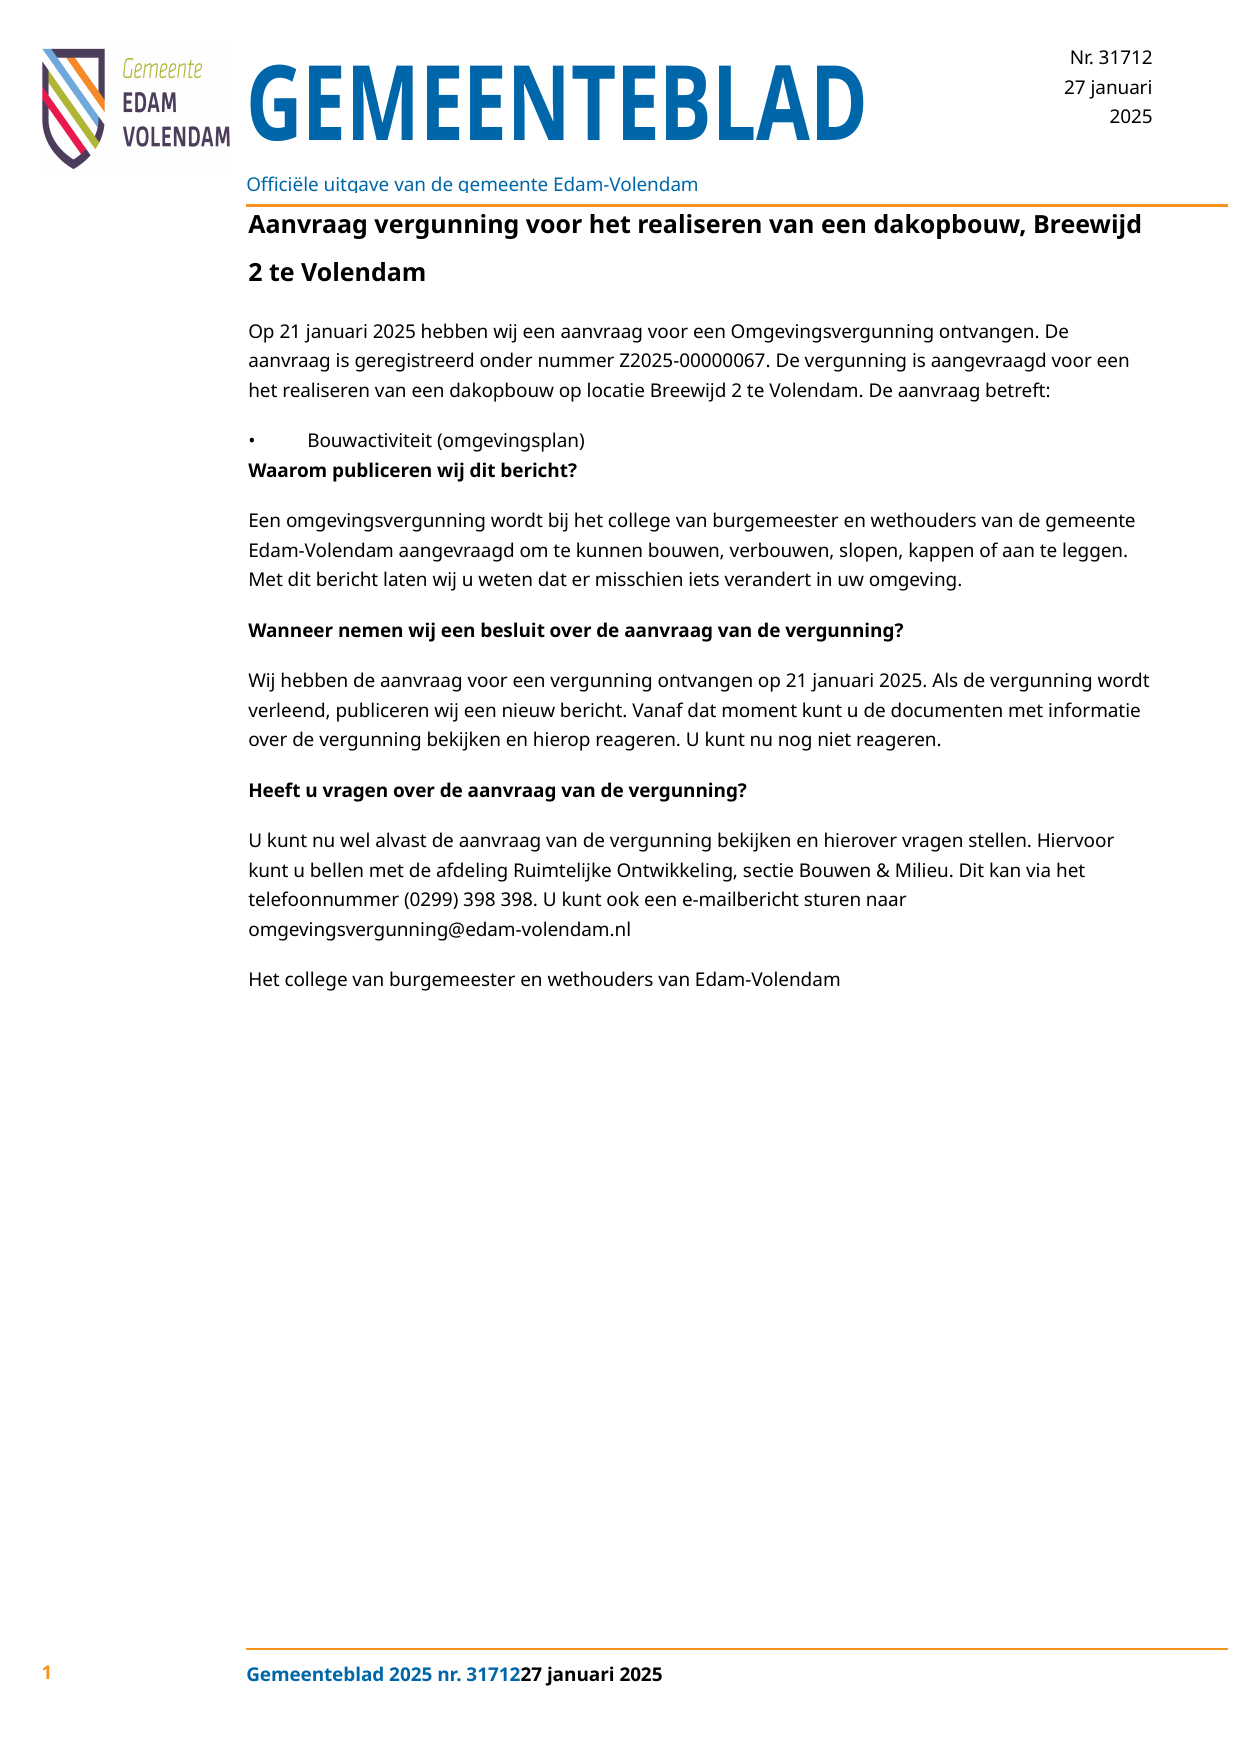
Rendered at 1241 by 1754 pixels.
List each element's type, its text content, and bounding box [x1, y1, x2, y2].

text Wij hebben de aanvraag voor een vergunning ontvangen op 21 januari 2025. Als de vergunning wordt verleend, publiceren wij een nieuw bericht. Vanaf dat moment kunt u de documenten met informatie over de vergunning bekijken en hierop reageren. U kunt nu nog niet reageren. [248, 667, 1152, 752]
text Heeft u vragen over de aanvraag van de vergunning? [248, 777, 1152, 803]
text Wanneer nemen wij een besluit over de aanvraag van de vergunning? [248, 617, 1152, 643]
text Waarom publiceren wij dit bericht? [248, 457, 1152, 483]
text U kunt nu wel alvast de aanvraag van de vergunning bekijken en hierover vragen stellen. Hiervoor kunt u bellen met de afdeling Ruimtelijke Ontwikkeling, sectie Bouwen & Milieu. Dit kan via het telefoonnummer (0299) 398 398. U kunt ook een e-mailbericht sturen naar omgevingsvergunning@edam-volendam.nl [248, 827, 1152, 942]
text Een omgevingsvergunning wordt bij het college van burgemeester en wethouders van de gemeente Edam-Volendam aangevraagd om te kunnen bouwen, verbouwen, slopen, kappen of aan te leggen. Met dit bericht laten wij u weten dat er misschien iets verandert in uw omgeving. [248, 507, 1152, 592]
text Op 21 januari 2025 hebben wij een aanvraag voor een Omgevingsvergunning ontvangen. De aanvraag is geregistreerd onder nummer Z2025-00000067. De vergunning is aangevraagd voor een het realiseren van een dakopbouw op locatie Breewijd 2 te Volendam. De aanvraag betreft: [248, 318, 1152, 403]
picture [41, 47, 231, 172]
text Het college van burgemeester en wethouders van Edam-Volendam [248, 967, 1152, 992]
text Aanvraag vergunning voor het realiseren van een dakopbouw, Breewijd 2 te Volendam [248, 207, 1152, 288]
list Bouwactiviteit (omgevingsplan) [248, 427, 1152, 453]
